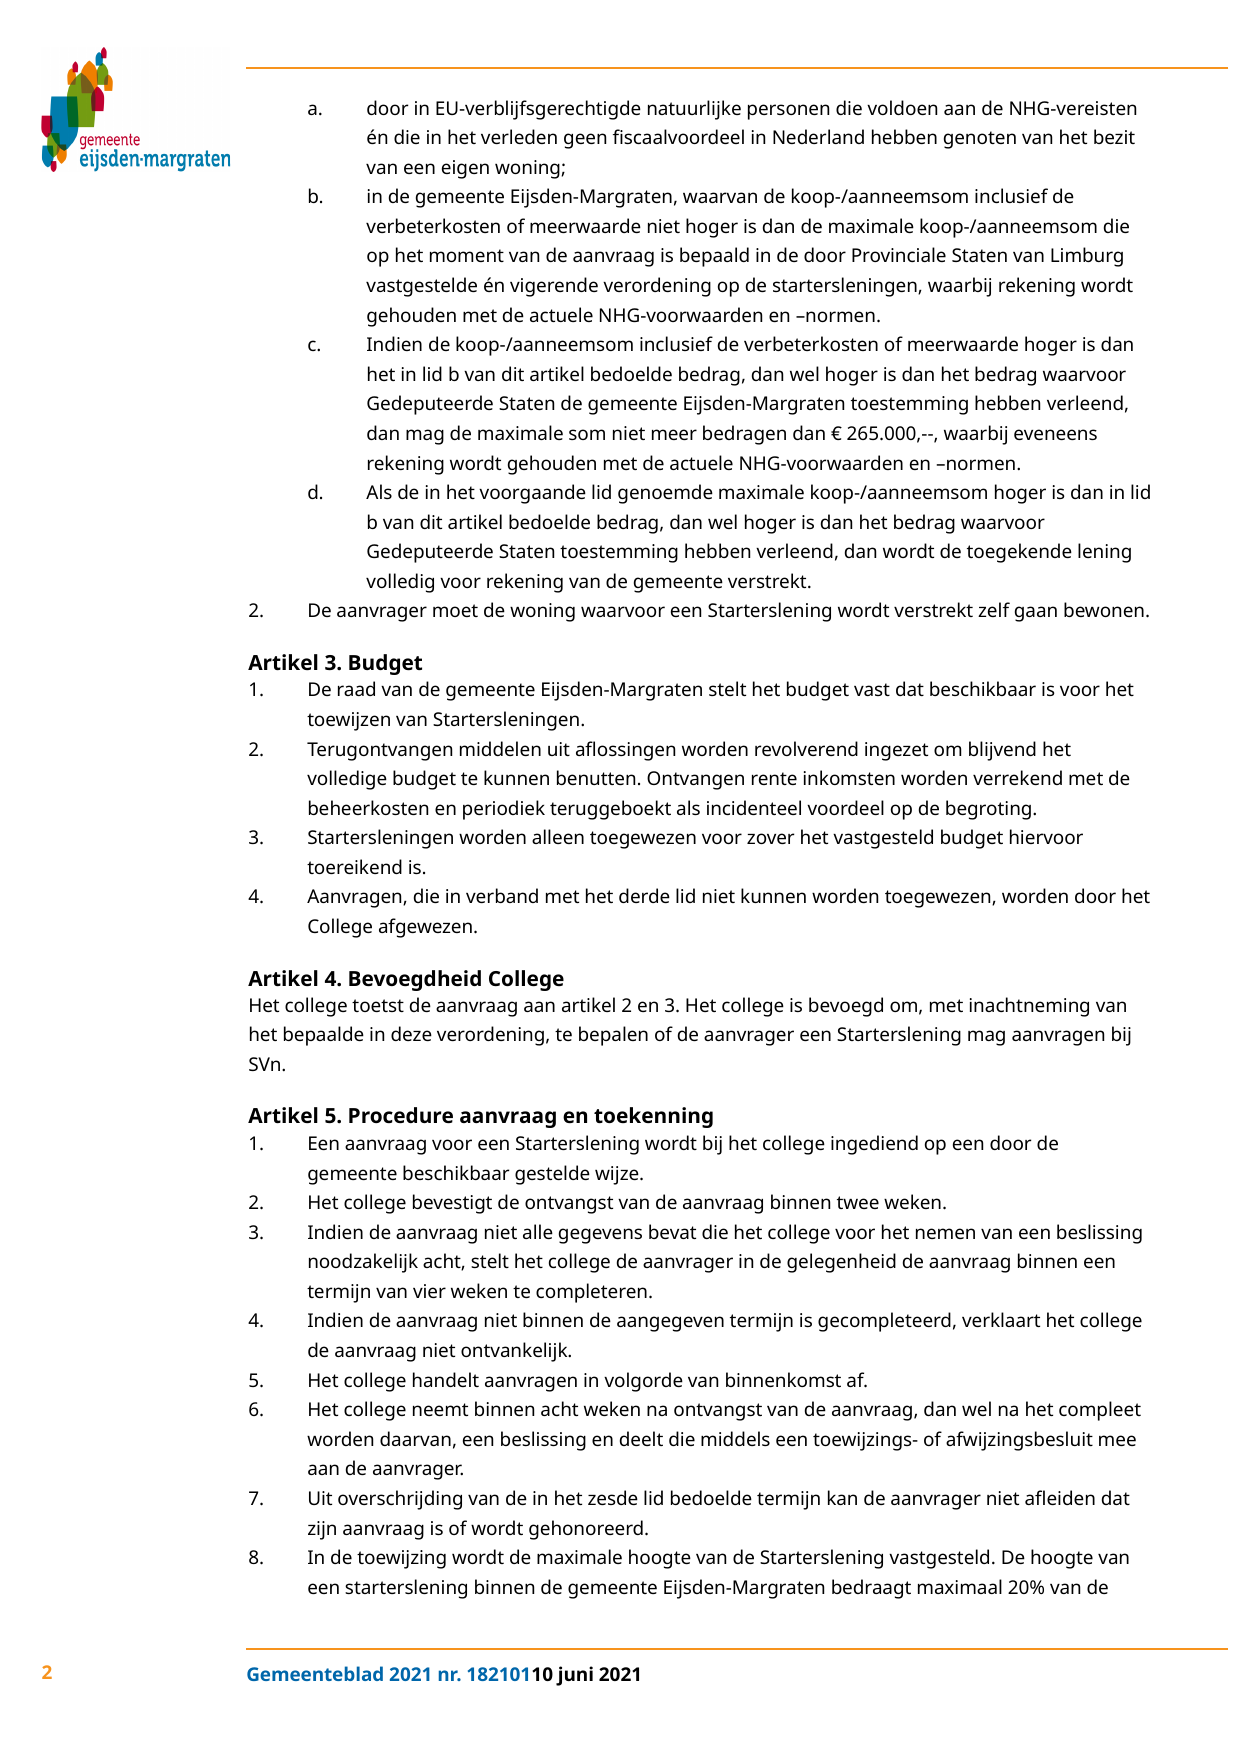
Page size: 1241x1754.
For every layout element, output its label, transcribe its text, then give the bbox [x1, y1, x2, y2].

list door in EU-verblijfsgerechtigde natuurlijke personen die voldoen aan de NHG-vereisten én die in het verleden geen fiscaalvoordeel in Nederland hebben genoten van het bezit van een eigen woning; [307, 95, 1152, 180]
list in de gemeente Eijsden-Margraten, waarvan de koop-/aanneemsom inclusief de verbeterkosten of meerwaarde niet hoger is dan de maximale koop-/aanneemsom die op het moment van de aanvraag is bepaald in de door Provinciale Staten van Limburg vastgestelde én vigerende verordening op de startersleningen, waarbij rekening wordt gehouden met de actuele NHG-voorwaarden en –normen. [307, 183, 1152, 328]
text Artikel 4. Bevoegdheid College [248, 964, 1152, 992]
list Indien de aanvraag niet binnen de aangegeven termijn is gecompleteerd, verklaart het college de aanvraag niet ontvankelijk. [248, 1308, 1152, 1363]
picture [41, 47, 231, 172]
text Het college toetst de aanvraag aan artikel 2 en 3. Het college is bevoegd om, met inachtneming van het bepaalde in deze verordening, te bepalen of de aanvrager een Starterslening mag aanvragen bij SVn. [248, 992, 1152, 1077]
list Het college handelt aanvragen in volgorde van binnenkomst af. [248, 1367, 1152, 1392]
list Het college bevestigt de ontvangst van de aanvraag binnen twee weken. [248, 1189, 1152, 1215]
list Als de in het voorgaande lid genoemde maximale koop-/aanneemsom hoger is dan in lid b van dit artikel bedoelde bedrag, dan wel hoger is dan het bedrag waarvoor Gedeputeerde Staten toestemming hebben verleend, dan wordt de toegekende lening volledig voor rekening van de gemeente verstrekt. [307, 479, 1152, 594]
list Het college neemt binnen acht weken na ontvangst van de aanvraag, dan wel na het compleet worden daarvan, een beslissing en deelt die middels een toewijzings- of afwijzingsbesluit mee aan de aanvrager. [248, 1396, 1152, 1481]
list Indien de aanvraag niet alle gegevens bevat die het college voor het nemen van een beslissing noodzakelijk acht, stelt het college de aanvrager in de gelegenheid de aanvraag binnen een termijn van vier weken te completeren. [248, 1219, 1152, 1304]
list Terugontvangen middelen uit aflossingen worden revolverend ingezet om blijvend het volledige budget te kunnen benutten. Ontvangen rente inkomsten worden verrekend met de beheerkosten en periodiek teruggeboekt als incidenteel voordeel op de begroting. [248, 736, 1152, 821]
list In de toewijzing wordt de maximale hoogte van de Starterslening vastgesteld. De hoogte van een starterslening binnen de gemeente Eijsden-Margraten bedraagt maximaal 20% van de [248, 1544, 1152, 1599]
list De aanvrager moet de woning waarvoor een Starterslening wordt verstrekt zelf gaan bewonen. [248, 598, 1152, 623]
text Artikel 5. Procedure aanvraag en toekenning [248, 1102, 1152, 1130]
list Uit overschrijding van de in het zesde lid bedoelde termijn kan de aanvrager niet afleiden dat zijn aanvraag is of wordt gehonoreerd. [248, 1485, 1152, 1540]
text Artikel 3. Budget [248, 648, 1152, 677]
list Startersleningen worden alleen toegewezen voor zover het vastgesteld budget hiervoor toereikend is. [248, 824, 1152, 880]
list Aanvragen, die in verband met het derde lid niet kunnen worden toegewezen, worden door het College afgewezen. [248, 884, 1152, 939]
list Indien de koop-/aanneemsom inclusief de verbeterkosten of meerwaarde hoger is dan het in lid b van dit artikel bedoelde bedrag, dan wel hoger is dan het bedrag waarvoor Gedeputeerde Staten de gemeente Eijsden-Margraten toestemming hebben verleend, dan mag de maximale som niet meer bedragen dan € 265.000,--, waarbij eveneens rekening wordt gehouden met de actuele NHG-voorwaarden en –normen. [307, 331, 1152, 476]
list De raad van de gemeente Eijsden-Margraten stelt het budget vast dat beschikbaar is voor het toewijzen van Startersleningen. [248, 677, 1152, 732]
list Een aanvraag voor een Starterslening wordt bij het college ingediend op een door de gemeente beschikbaar gestelde wijze. [248, 1130, 1152, 1185]
